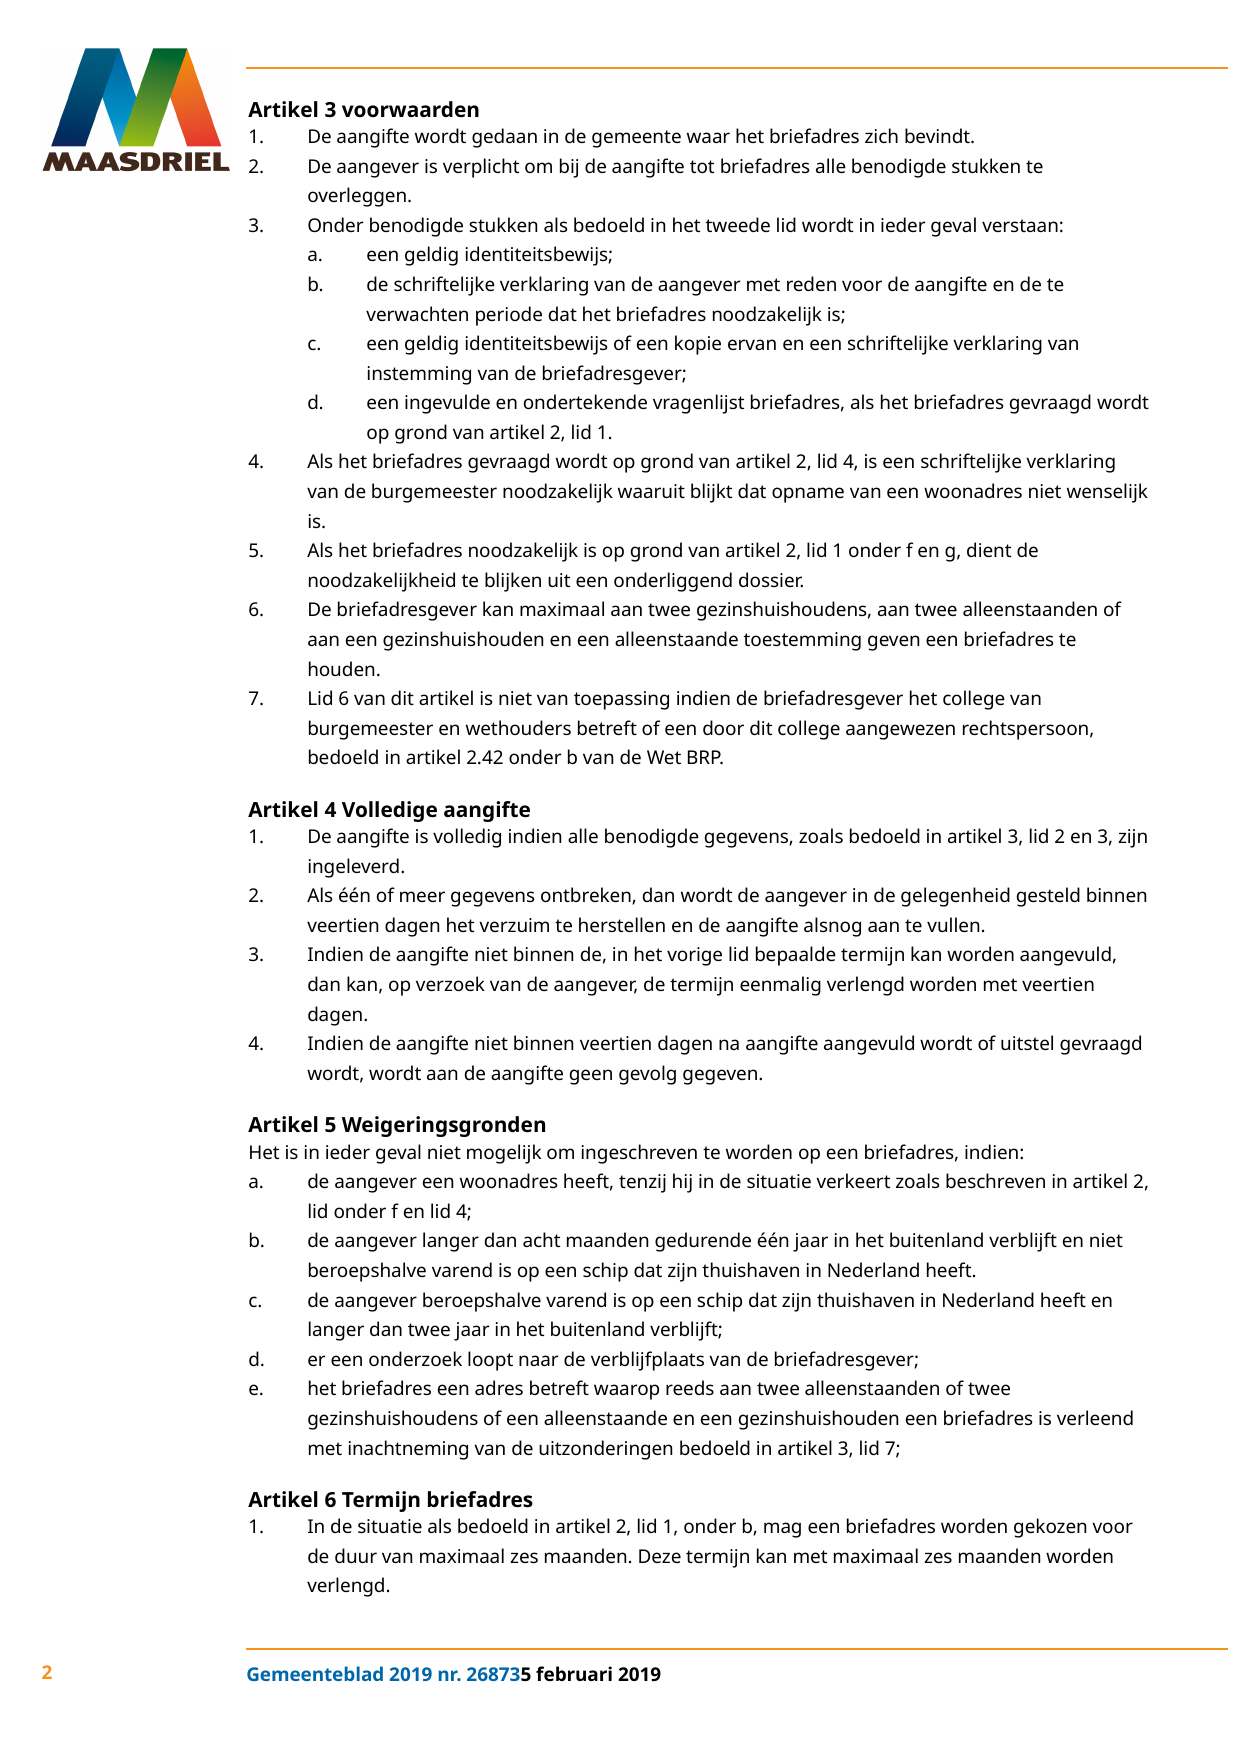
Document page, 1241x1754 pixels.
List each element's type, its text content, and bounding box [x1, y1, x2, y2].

list De aangifte wordt gedaan in de gemeente waar het briefadres zich bevindt. [248, 123, 1152, 149]
list de aangever een woonadres heeft, tenzij hij in de situatie verkeert zoals beschreven in artikel 2, lid onder f en lid 4; [248, 1168, 1152, 1224]
picture [41, 47, 231, 172]
list de aangever beroepshalve varend is op een schip dat zijn thuishaven in Nederland heeft en langer dan twee jaar in het buitenland verblijft; [248, 1287, 1152, 1342]
list de aangever langer dan acht maanden gedurende één jaar in het buitenland verblijft en niet beroepshalve varend is op een schip dat zijn thuishaven in Nederland heeft. [248, 1228, 1152, 1283]
list In de situatie als bedoeld in artikel 2, lid 1, onder b, mag een briefadres worden gekozen voor de duur van maximaal zes maanden. Deze termijn kan met maximaal zes maanden worden verlengd. [248, 1513, 1152, 1598]
list een geldig identiteitsbewijs; [307, 242, 1152, 267]
text Het is in ieder geval niet mogelijk om ingeschreven te worden op een briefadres, indien: [248, 1139, 1152, 1164]
list een ingevulde en ondertekende vragenlijst briefadres, als het briefadres gevraagd wordt op grond van artikel 2, lid 1. [307, 389, 1152, 445]
list De aangever is verplicht om bij de aangifte tot briefadres alle benodigde stukken te overleggen. [248, 153, 1152, 208]
text Artikel 6 Termijn briefadres [248, 1485, 1152, 1513]
text Artikel 3 voorwaarden [248, 95, 1152, 123]
list een geldig identiteitsbewijs of een kopie ervan en een schriftelijke verklaring van instemming van de briefadresgever; [307, 330, 1152, 386]
list Indien de aangifte niet binnen veertien dagen na aangifte aangevuld wordt of uitstel gevraagd wordt, wordt aan de aangifte geen gevolg gegeven. [248, 1030, 1152, 1086]
list Lid 6 van dit artikel is niet van toepassing indien de briefadresgever het college van burgemeester en wethouders betreft of een door dit college aangewezen rechtspersoon, bedoeld in artikel 2.42 onder b van de Wet BRP. [248, 685, 1152, 770]
list De briefadresgever kan maximaal aan twee gezinshuishoudens, aan twee alleenstaanden of aan een gezinshuishouden en een alleenstaande toestemming geven een briefadres te houden. [248, 597, 1152, 681]
list er een onderzoek loopt naar de verblijfplaats van de briefadresgever; [248, 1346, 1152, 1372]
list Als het briefadres gevraagd wordt op grond van artikel 2, lid 4, is een schriftelijke verklaring van de burgemeester noodzakelijk waaruit blijkt dat opname van een woonadres niet wenselijk is. [248, 449, 1152, 533]
list Als het briefadres noodzakelijk is op grond van artikel 2, lid 1 onder f en g, dient de noodzakelijkheid te blijken uit een onderliggend dossier. [248, 537, 1152, 593]
list De aangifte is volledig indien alle benodigde gegevens, zoals bedoeld in artikel 3, lid 2 en 3, zijn ingeleverd. [248, 823, 1152, 879]
list Onder benodigde stukken als bedoeld in het tweede lid wordt in ieder geval verstaan: [248, 212, 1152, 238]
list Als één of meer gegevens ontbreken, dan wordt de aangever in de gelegenheid gesteld binnen veertien dagen het verzuim te herstellen en de aangifte alsnog aan te vullen. [248, 882, 1152, 938]
text Artikel 4 Volledige aangifte [248, 795, 1152, 823]
text Artikel 5 Weigeringsgronden [248, 1110, 1152, 1139]
list het briefadres een adres betreft waarop reeds aan twee alleenstaanden of twee gezinshuishoudens of een alleenstaande en een gezinshuishouden een briefadres is verleend met inachtneming van de uitzonderingen bedoeld in artikel 3, lid 7; [248, 1376, 1152, 1460]
list de schriftelijke verklaring van de aangever met reden voor de aangifte en de te verwachten periode dat het briefadres noodzakelijk is; [307, 271, 1152, 326]
list Indien de aangifte niet binnen de, in het vorige lid bepaalde termijn kan worden aangevuld, dan kan, op verzoek van de aangever, de termijn eenmalig verlengd worden met veertien dagen. [248, 942, 1152, 1027]
